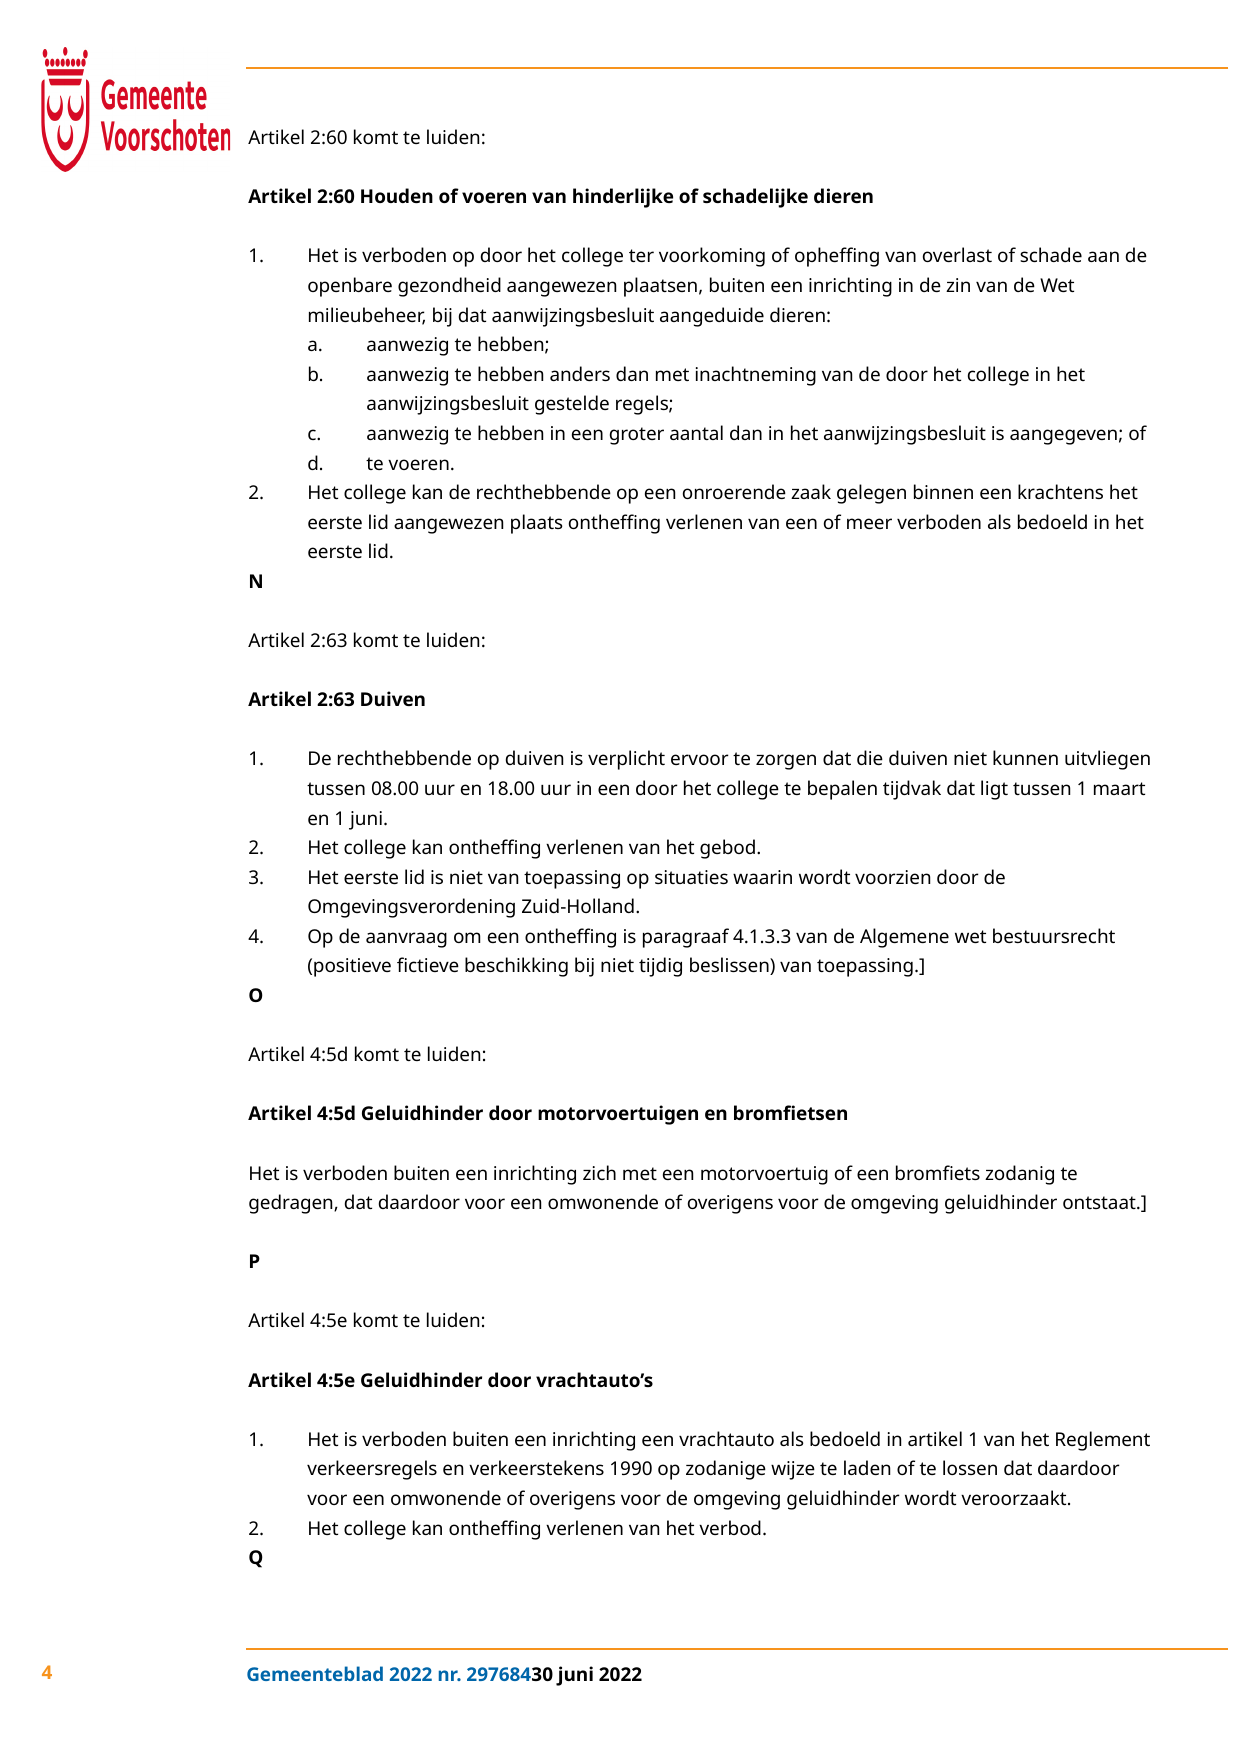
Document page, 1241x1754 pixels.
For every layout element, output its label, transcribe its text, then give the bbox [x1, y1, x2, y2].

list aanwezig te hebben anders dan met inachtneming van de door het college in het aanwijzingsbesluit gestelde regels; [307, 361, 1152, 416]
list De rechthebbende op duiven is verplicht ervoor te zorgen dat die duiven niet kunnen uitvliegen tussen 08.00 uur en 18.00 uur in een door het college te bepalen tijdvak dat ligt tussen 1 maart en 1 juni. [248, 746, 1152, 831]
text Artikel 4:5d komt te luiden: [248, 1041, 1152, 1067]
list Op de aanvraag om een ontheffing is paragraaf 4.1.3.3 van de Algemene wet bestuursrecht (positieve fictieve beschikking bij niet tijdig beslissen) van toepassing.] [248, 923, 1152, 978]
text Artikel 2:60 komt te luiden: [248, 124, 1152, 150]
text Artikel 2:63 Duiven [248, 686, 1152, 712]
list Het college kan ontheffing verlenen van het gebod. [248, 834, 1152, 860]
text Artikel 4:5d Geluidhinder door motorvoertuigen en bromfietsen [248, 1101, 1152, 1126]
text Artikel 4:5e Geluidhinder door vrachtauto’s [248, 1367, 1152, 1393]
list aanwezig te hebben in een groter aantal dan in het aanwijzingsbesluit is aangegeven; of [307, 420, 1152, 446]
list te voeren. [307, 450, 1152, 476]
list Het college kan ontheffing verlenen van het verbod. [248, 1515, 1152, 1541]
text Artikel 2:63 komt te luiden: [248, 627, 1152, 653]
text O [248, 982, 1152, 1008]
text Q [248, 1544, 1152, 1570]
text Artikel 4:5e komt te luiden: [248, 1308, 1152, 1333]
list Het eerste lid is niet van toepassing op situaties waarin wordt voorzien door de Omgevingsverordening Zuid-Holland. [248, 864, 1152, 919]
list Het college kan de rechthebbende op een onroerende zaak gelegen binnen een krachtens het eerste lid aangewezen plaats ontheffing verlenen van een of meer verboden als bedoeld in het eerste lid. [248, 479, 1152, 564]
list aanwezig te hebben; [307, 331, 1152, 357]
text P [248, 1248, 1152, 1274]
text Het is verboden buiten een inrichting zich met een motorvoertuig of een bromfiets zodanig te gedragen, dat daardoor voor een omwonende of overigens voor de omgeving geluidhinder ontstaat.] [248, 1160, 1152, 1215]
picture [41, 47, 231, 172]
list Het is verboden buiten een inrichting een vrachtauto als bedoeld in artikel 1 van het Reglement verkeersregels en verkeerstekens 1990 op zodanige wijze te laden of te lossen dat daardoor voor een omwonende of overigens voor de omgeving geluidhinder wordt veroorzaakt. [248, 1426, 1152, 1511]
list Het is verboden op door het college ter voorkoming of opheffing van overlast of schade aan de openbare gezondheid aangewezen plaatsen, buiten een inrichting in de zin van de Wet milieubeheer, bij dat aanwijzingsbesluit aangeduide dieren: [248, 243, 1152, 328]
text Artikel 2:60 Houden of voeren van hinderlijke of schadelijke dieren [248, 183, 1152, 209]
text N [248, 568, 1152, 594]
